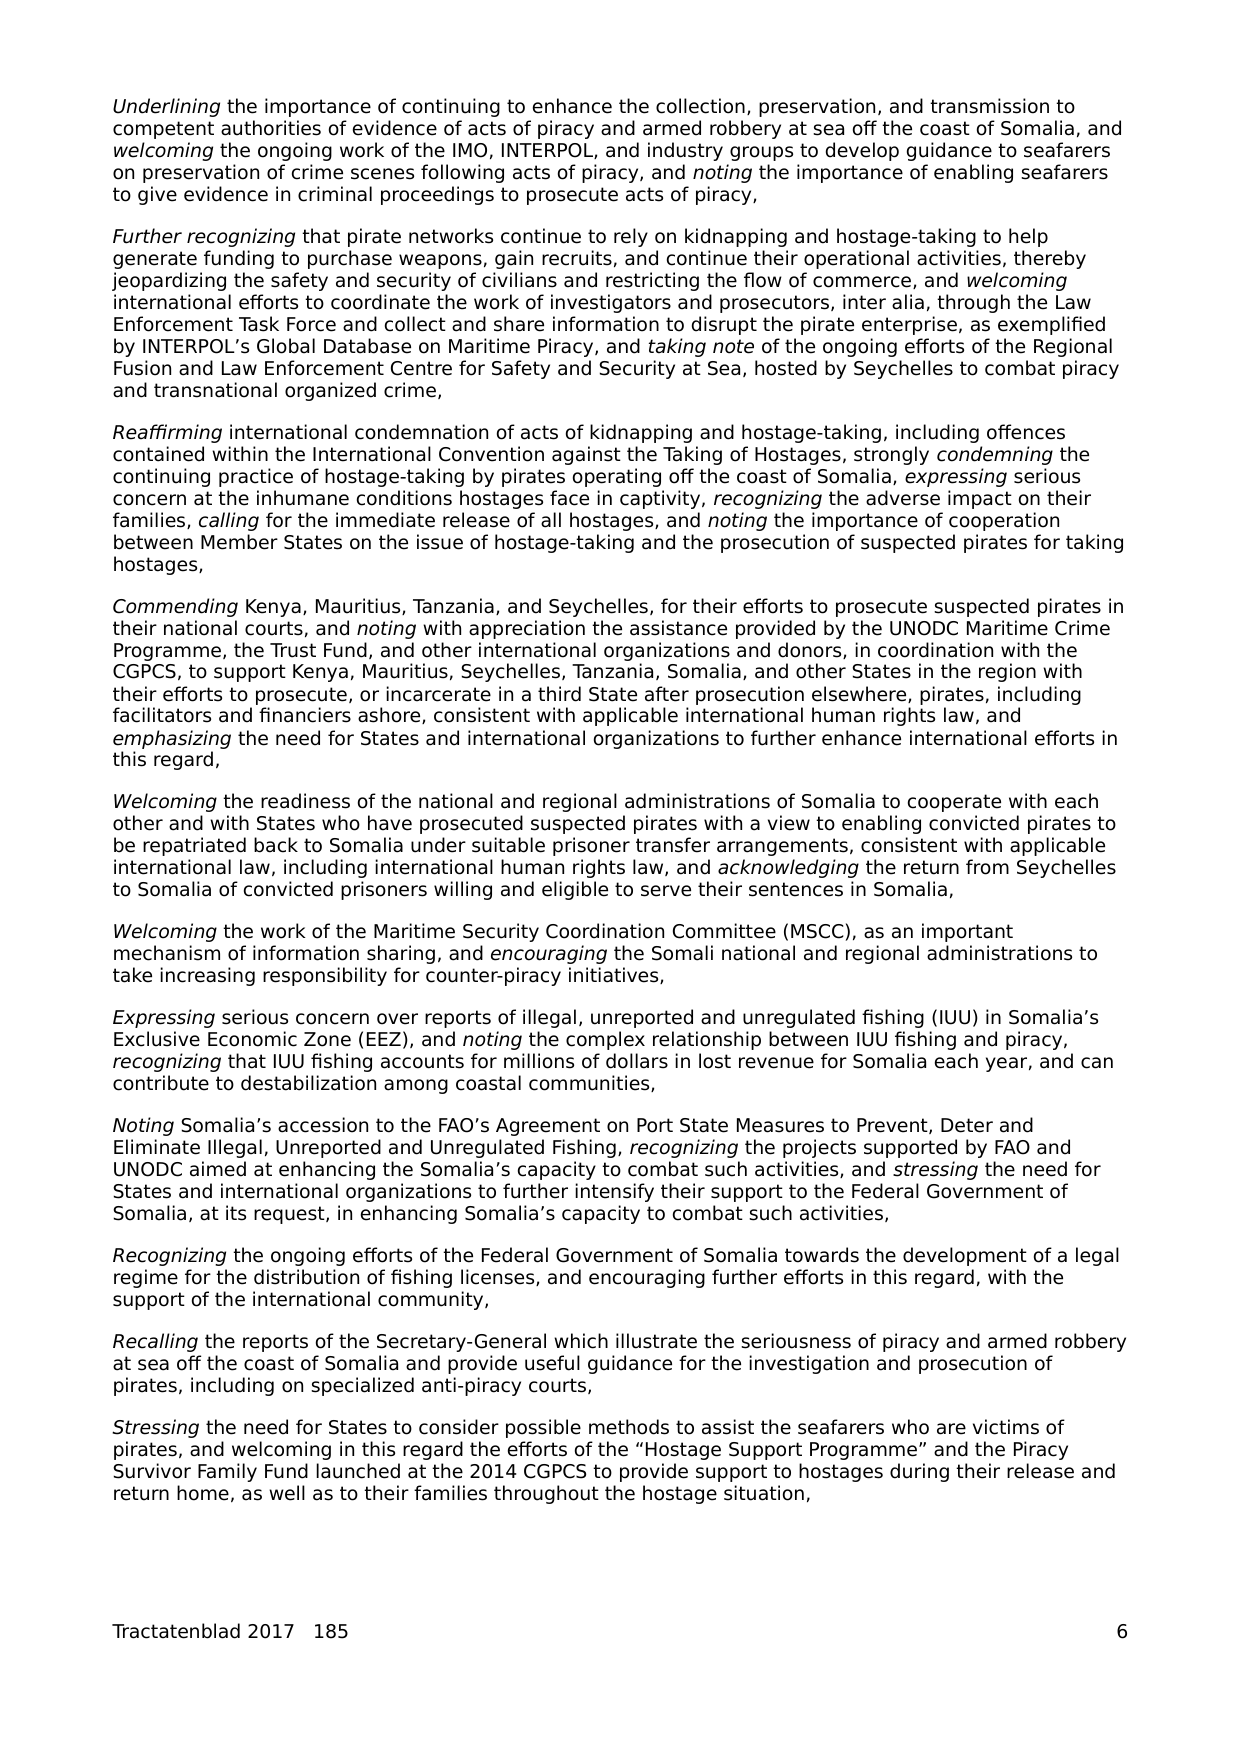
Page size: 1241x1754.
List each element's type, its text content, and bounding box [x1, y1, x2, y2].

text Reaffirming international condemnation of acts of kidnapping and hostage-taking, including offences contained within the International Convention against the Taking of Hostages, strongly condemning the continuing practice of hostage-taking by pirates operating off the coast of Somalia, expressing serious concern at the inhumane conditions hostages face in captivity, recognizing the adverse impact on their families, calling for the immediate release of all hostages, and noting the importance of cooperation between Member States on the issue of hostage-taking and the prosecution of suspected pirates for taking hostages, [112, 422, 1128, 576]
text Welcoming the work of the Maritime Security Coordination Committee (MSCC), as an important mechanism of information sharing, and encouraging the Somali national and regional administrations to take increasing responsibility for counter-piracy initiatives, [112, 921, 1128, 987]
text Commending Kenya, Mauritius, Tanzania, and Seychelles, for their efforts to prosecute suspected pirates in their national courts, and noting with appreciation the assistance provided by the UNODC Maritime Crime Programme, the Trust Fund, and other international organizations and donors, in coordination with the CGPCS, to support Kenya, Mauritius, Seychelles, Tanzania, Somalia, and other States in the region with their efforts to prosecute, or incarcerate in a third State after prosecution elsewhere, pirates, including facilitators and financiers ashore, consistent with applicable international human rights law, and emphasizing the need for States and international organizations to further enhance international efforts in this regard, [112, 596, 1128, 771]
text Stressing the need for States to consider possible methods to assist the seafarers who are victims of pirates, and welcoming in this regard the efforts of the “Hostage Support Programme” and the Piracy Survivor Family Fund launched at the 2014 CGPCS to provide support to hostages during their release and return home, as well as to their families throughout the hostage situation, [112, 1417, 1128, 1505]
text Noting Somalia’s accession to the FAO’s Agreement on Port State Measures to Prevent, Deter and Eliminate Illegal, Unreported and Unregulated Fishing, recognizing the projects supported by FAO and UNODC aimed at enhancing the Somalia’s capacity to combat such activities, and stressing the need for States and international organizations to further intensify their support to the Federal Government of Somalia, at its request, in enhancing Somalia’s capacity to combat such activities, [112, 1115, 1128, 1225]
text Recognizing the ongoing efforts of the Federal Government of Somalia towards the development of a legal regime for the distribution of fishing licenses, and encouraging further efforts in this regard, with the support of the international community, [112, 1245, 1128, 1311]
text Further recognizing that pirate networks continue to rely on kidnapping and hostage-taking to help generate funding to purchase weapons, gain recruits, and continue their operational activities, thereby jeopardizing the safety and security of civilians and restricting the flow of commerce, and welcoming international efforts to coordinate the work of investigators and prosecutors, inter alia, through the Law Enforcement Task Force and collect and share information to disrupt the pirate enterprise, as exemplified by INTERPOL’s Global Database on Maritime Piracy, and taking note of the ongoing efforts of the Regional Fusion and Law Enforcement Centre for Safety and Security at Sea, hosted by Seychelles to combat piracy and transnational organized crime, [112, 226, 1128, 402]
text Welcoming the readiness of the national and regional administrations of Somalia to cooperate with each other and with States who have prosecuted suspected pirates with a view to enabling convicted pirates to be repatriated back to Somalia under suitable prisoner transfer arrangements, consistent with applicable international law, including international human rights law, and acknowledging the return from Seychelles to Somalia of convicted prisoners willing and eligible to serve their sentences in Somalia, [112, 791, 1128, 901]
text Underlining the importance of continuing to enhance the collection, preservation, and transmission to competent authorities of evidence of acts of piracy and armed robbery at sea off the coast of Somalia, and welcoming the ongoing work of the IMO, INTERPOL, and industry groups to develop guidance to seafarers on preservation of crime scenes following acts of piracy, and noting the importance of enabling seafarers to give evidence in criminal proceedings to prosecute acts of piracy, [112, 96, 1128, 206]
text Recalling the reports of the Secretary-General which illustrate the seriousness of piracy and armed robbery at sea off the coast of Somalia and provide useful guidance for the investigation and prosecution of pirates, including on specialized anti-piracy courts, [112, 1331, 1128, 1397]
text Expressing serious concern over reports of illegal, unreported and unregulated fishing (IUU) in Somalia’s Exclusive Economic Zone (EEZ), and noting the complex relationship between IUU fishing and piracy, recognizing that IUU fishing accounts for millions of dollars in lost revenue for Somalia each year, and can contribute to destabilization among coastal communities, [112, 1007, 1128, 1095]
